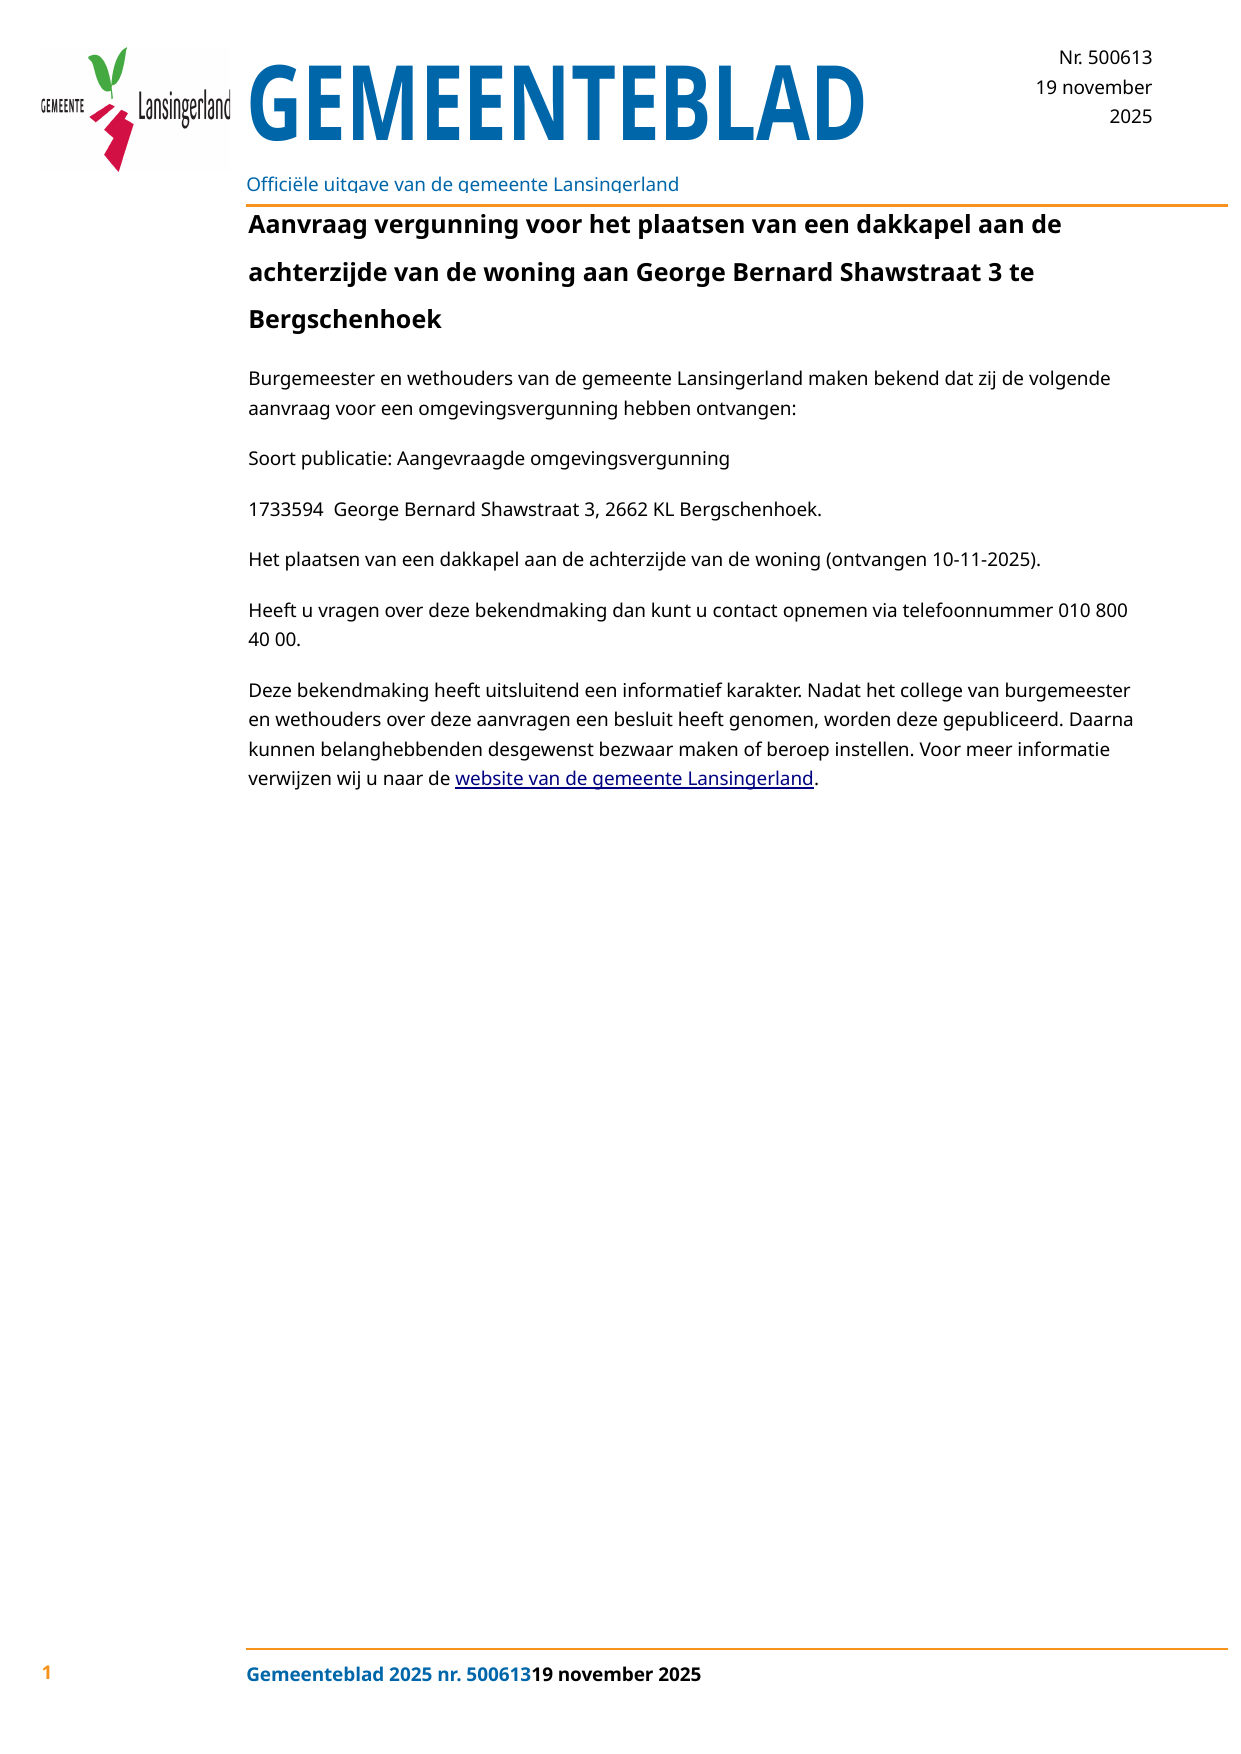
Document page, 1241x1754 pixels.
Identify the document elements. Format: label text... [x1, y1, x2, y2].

text Soort publicatie: Aangevraagde omgevingsvergunning [248, 446, 1152, 471]
text 1733594 George Bernard Shawstraat 3, 2662 KL Bergschenhoek. [248, 496, 1152, 522]
text Aanvraag vergunning voor het plaatsen van een dakkapel aan de achterzijde van de woning aan George Bernard Shawstraat 3 te Bergschenhoek [248, 207, 1152, 336]
text Burgemeester en wethouders van de gemeente Lansingerland maken bekend dat zij de volgende aanvraag voor een omgevingsvergunning hebben ontvangen: [248, 366, 1152, 421]
picture [41, 47, 231, 172]
text Het plaatsen van een dakkapel aan de achterzijde van de woning (ontvangen 10-11-2025). [248, 546, 1152, 572]
text Deze bekendmaking heeft uitsluitend een informatief karakter. Nadat het college van burgemeester en wethouders over deze aanvragen een besluit heeft genomen, worden deze gepubliceerd. Daarna kunnen belanghebbenden desgewenst bezwaar maken of beroep instellen. Voor meer informatie verwijzen wij u naar de website van de gemeente Lansingerland. [248, 677, 1152, 791]
text Heeft u vragen over deze bekendmaking dan kunt u contact opnemen via telefoonnummer 010 800 40 00. [248, 597, 1152, 652]
